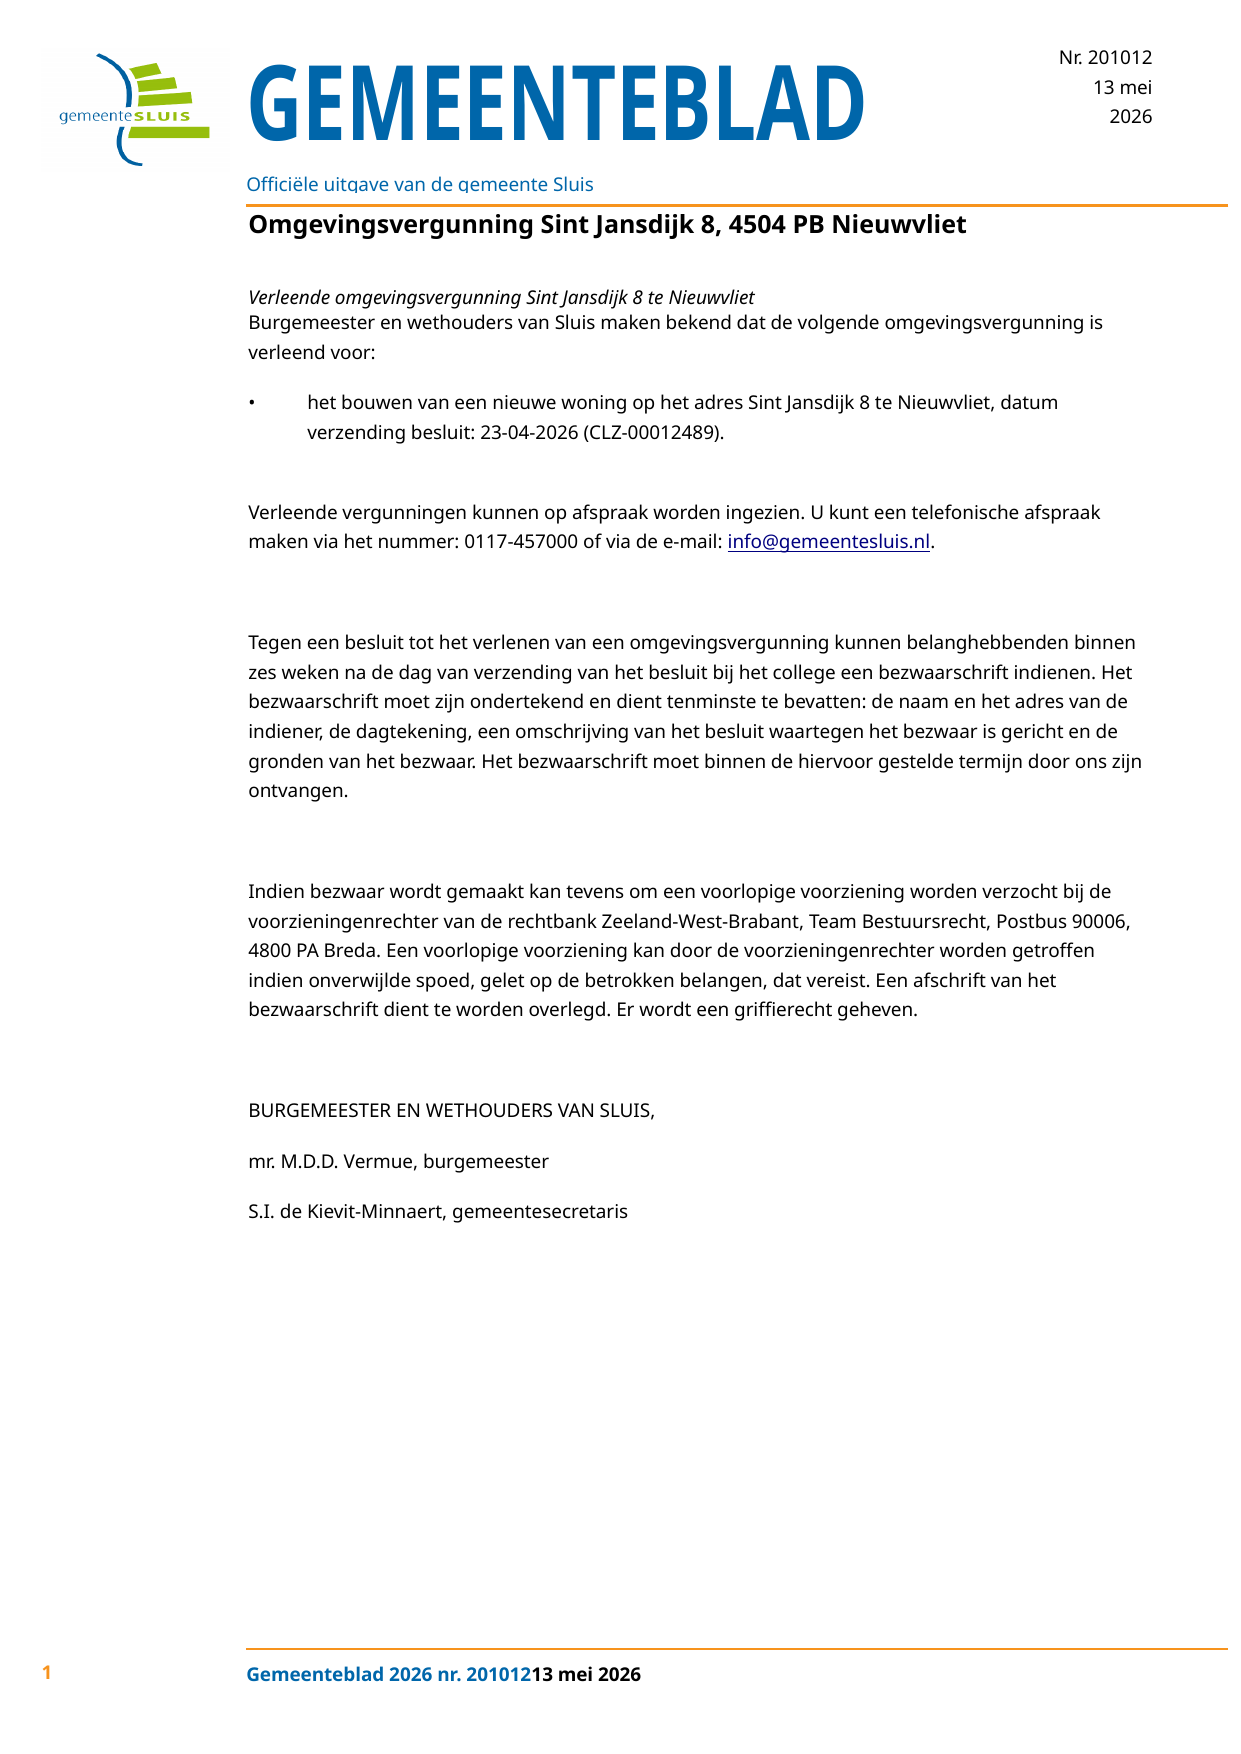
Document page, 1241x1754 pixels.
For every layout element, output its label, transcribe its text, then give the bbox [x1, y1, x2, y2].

picture [41, 47, 231, 172]
text Omgevingsvergunning Sint Jansdijk 8, 4504 PB Nieuwvliet [248, 207, 1152, 241]
text Indien bezwaar wordt gemaakt kan tevens om een voorlopige voorziening worden verzocht bij de voorzieningenrechter van de rechtbank Zeeland-West-Brabant, Team Bestuursrecht, Postbus 90006, 4800 PA Breda. Een voorlopige voorziening kan door de voorzieningenrechter worden getroffen indien onverwijlde spoed, gelet op de betrokken belangen, dat vereist. Een afschrift van het bezwaarschrift dient te worden overlegd. Er wordt een griffierecht geheven. [248, 878, 1152, 1022]
text Verleende vergunningen kunnen op afspraak worden ingezien. U kunt een telefonische afspraak maken via het nummer: 0117-457000 of via de e-mail: info@gemeentesluis.nl. [248, 499, 1152, 554]
text Burgemeester en wethouders van Sluis maken bekend dat de volgende omgevingsvergunning is verleend voor: [248, 309, 1152, 365]
text mr. M.D.D. Vermue, burgemeester [248, 1148, 1152, 1174]
text Verleende omgevingsvergunning Sint Jansdijk 8 te Nieuwvliet [248, 284, 1152, 309]
list het bouwen van een nieuwe woning op het adres Sint Jansdijk 8 te Nieuwvliet, datum verzending besluit: 23-04-2026 (CLZ-00012489). [248, 389, 1152, 445]
text S.I. de Kievit-Minnaert, gemeentesecretaris [248, 1198, 1152, 1224]
text Tegen een besluit tot het verlenen van een omgevingsvergunning kunnen belanghebbenden binnen zes weken na de dag van verzending van het besluit bij het college een bezwaarschrift indienen. Het bezwaarschrift moet zijn ondertekend en dient tenminste te bevatten: de naam en het adres van de indiener, de dagtekening, een omschrijving van het besluit waartegen het bezwaar is gericht en de gronden van het bezwaar. Het bezwaarschrift moet binnen de hiervoor gestelde termijn door ons zijn ontvangen. [248, 629, 1152, 803]
text BURGEMEESTER EN WETHOUDERS VAN SLUIS, [248, 1097, 1152, 1123]
